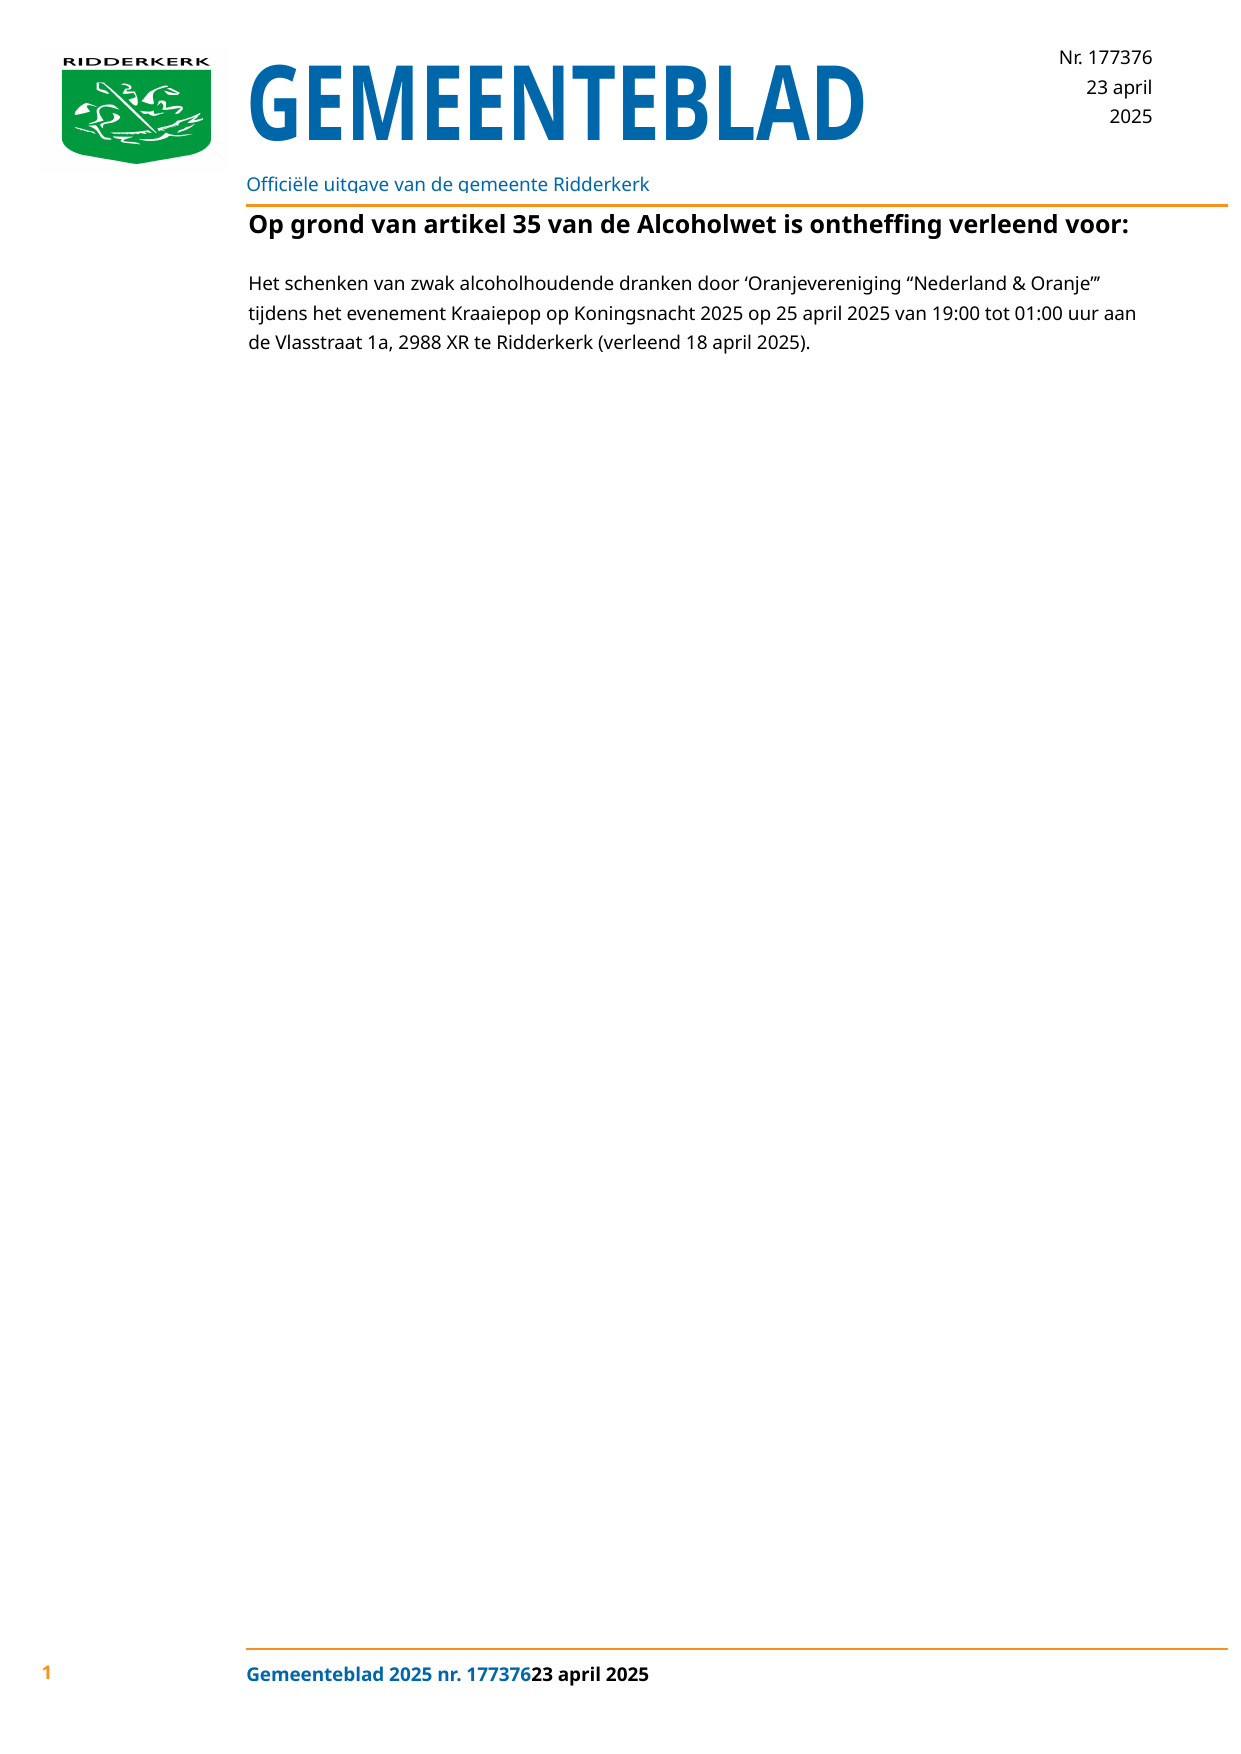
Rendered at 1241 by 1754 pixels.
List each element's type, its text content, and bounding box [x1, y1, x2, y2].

text Het schenken van zwak alcoholhoudende dranken door ‘Oranjevereniging “Nederland & Oranje”’ tijdens het evenement Kraaiepop op Koningsnacht 2025 op 25 april 2025 van 19:00 tot 01:00 uur aan de Vlasstraat 1a, 2988 XR te Ridderkerk (verleend 18 april 2025). [248, 270, 1152, 355]
picture [41, 47, 231, 172]
text Op grond van artikel 35 van de Alcoholwet is ontheffing verleend voor: [248, 207, 1152, 241]
